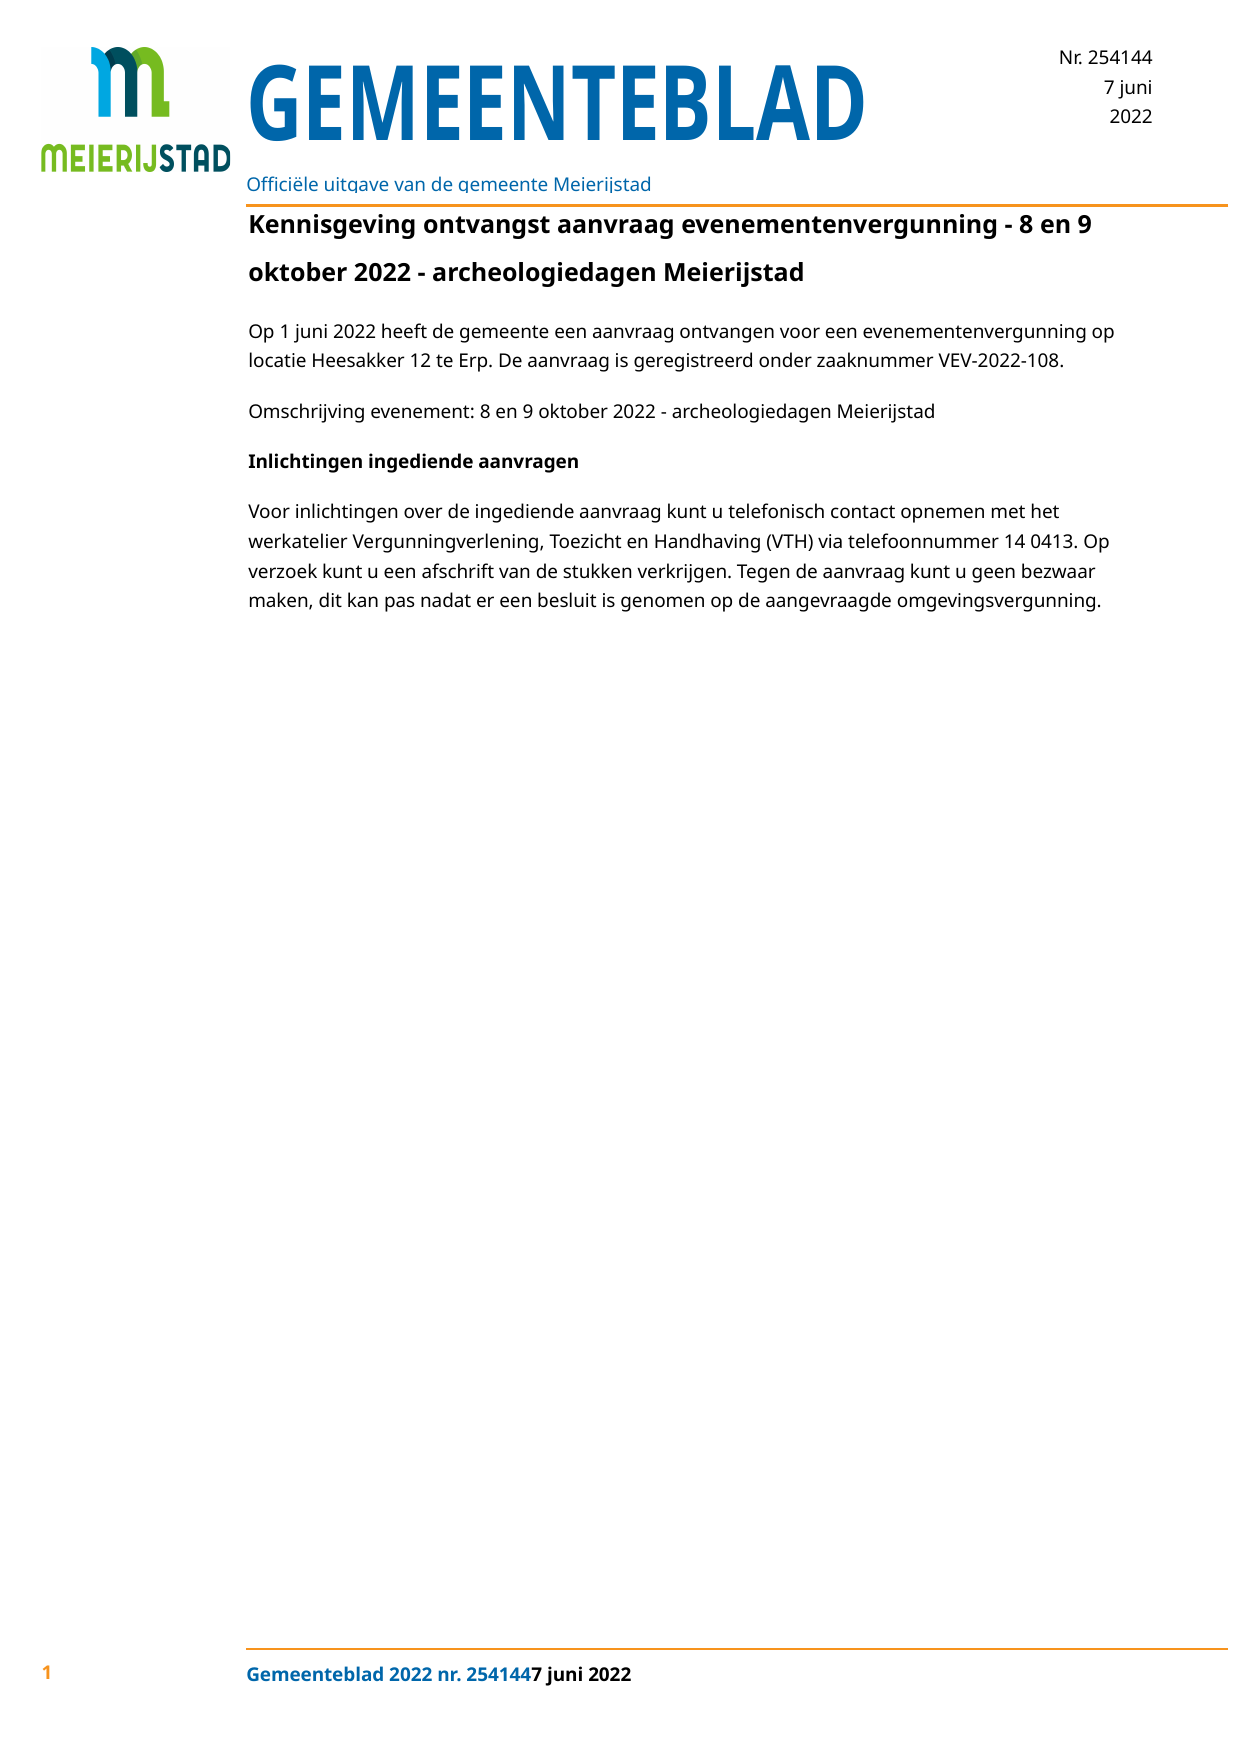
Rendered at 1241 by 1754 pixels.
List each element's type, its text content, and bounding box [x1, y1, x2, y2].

text Kennisgeving ontvangst aanvraag evenementenvergunning - 8 en 9 oktober 2022 - archeologiedagen Meierijstad [248, 207, 1152, 288]
text Op 1 juni 2022 heeft de gemeente een aanvraag ontvangen voor een evenementenvergunning op locatie Heesakker 12 te Erp. De aanvraag is geregistreerd onder zaaknummer VEV-2022-108. [248, 318, 1152, 373]
text Voor inlichtingen over de ingediende aanvraag kunt u telefonisch contact opnemen met het werkatelier Vergunningverlening, Toezicht en Handhaving (VTH) via telefoonnummer 14 0413. Op verzoek kunt u een afschrift van de stukken verkrijgen. Tegen de aanvraag kunt u geen bezwaar maken, dit kan pas nadat er een besluit is genomen op de aangevraagde omgevingsvergunning. [248, 499, 1152, 613]
picture [41, 47, 231, 172]
text Omschrijving evenement: 8 en 9 oktober 2022 - archeologiedagen Meierijstad [248, 398, 1152, 424]
text Inlichtingen ingediende aanvragen [248, 448, 1152, 474]
